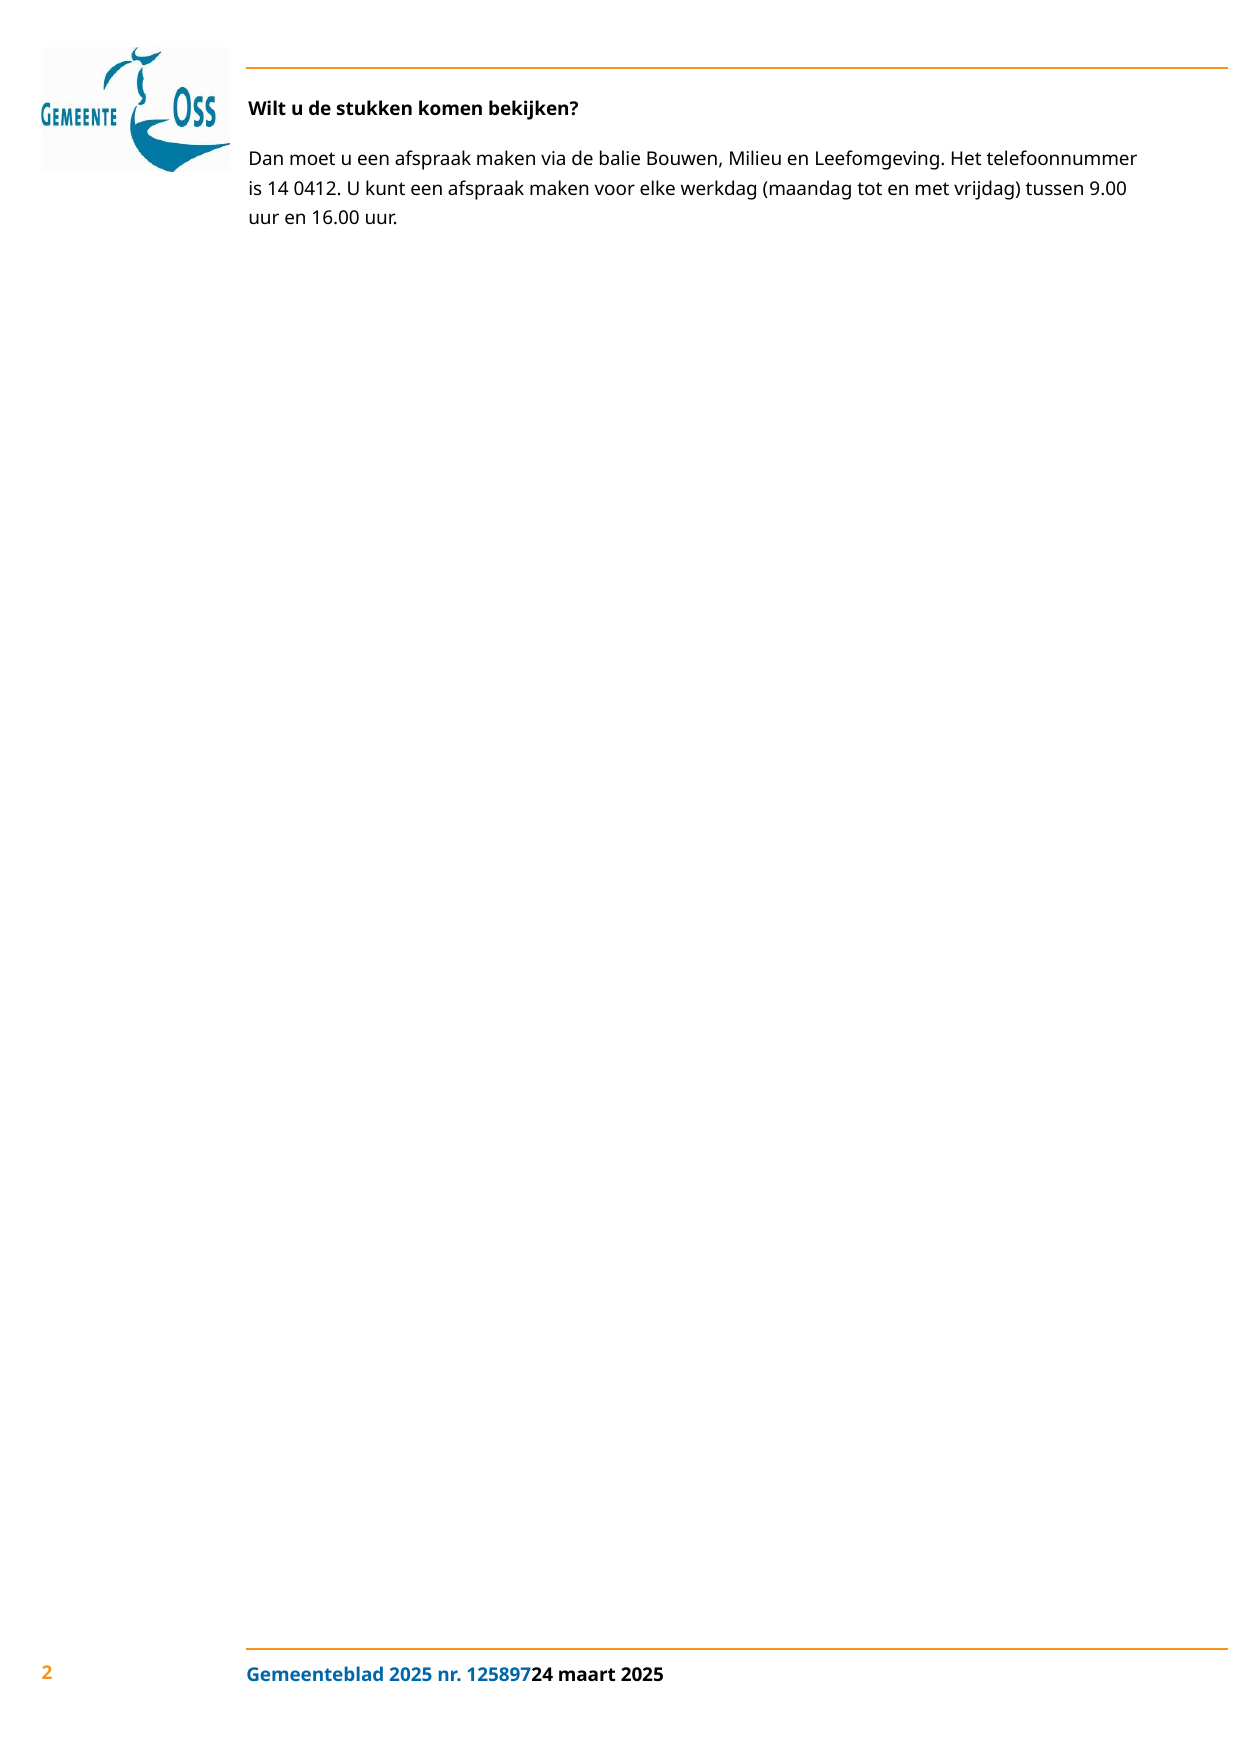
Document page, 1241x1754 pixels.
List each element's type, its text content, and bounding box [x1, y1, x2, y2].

text Dan moet u een afspraak maken via de balie Bouwen, Milieu en Leefomgeving. Het telefoonnummer is 14 0412. U kunt een afspraak maken voor elke werkdag (maandag tot en met vrijdag) tussen 9.00 uur en 16.00 uur. [248, 145, 1152, 230]
picture [41, 47, 231, 172]
text Wilt u de stukken komen bekijken? [248, 95, 1152, 121]
